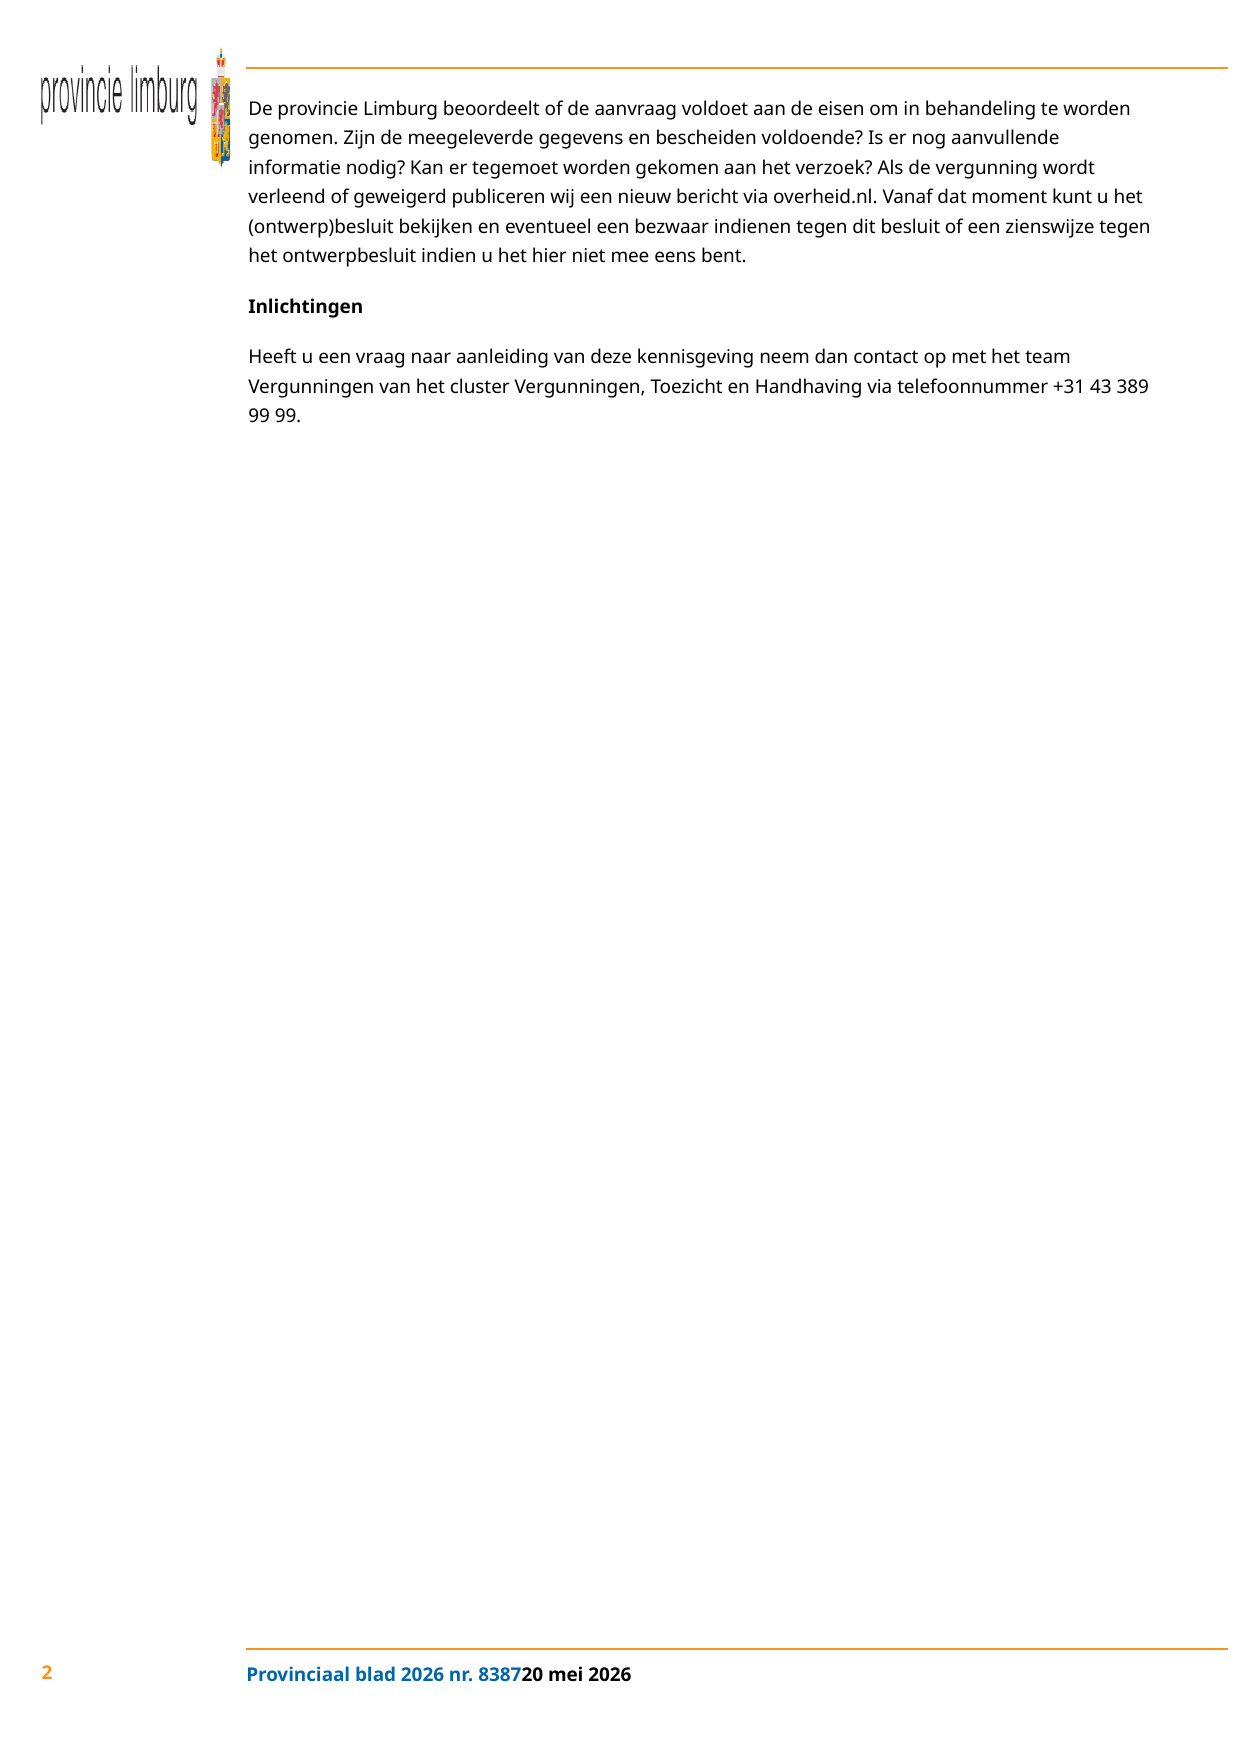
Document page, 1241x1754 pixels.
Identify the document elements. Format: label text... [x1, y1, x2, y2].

picture [41, 47, 231, 172]
text De provincie Limburg beoordeelt of de aanvraag voldoet aan de eisen om in behandeling te worden genomen. Zijn de meegeleverde gegevens en bescheiden voldoende? Is er nog aanvullende informatie nodig? Kan er tegemoet worden gekomen aan het verzoek? Als de vergunning wordt verleend of geweigerd publiceren wij een nieuw bericht via overheid.nl. Vanaf dat moment kunt u het (ontwerp)besluit bekijken en eventueel een bezwaar indienen tegen dit besluit of een zienswijze tegen het ontwerpbesluit indien u het hier niet mee eens bent. [248, 95, 1152, 268]
text Heeft u een vraag naar aanleiding van deze kennisgeving neem dan contact op met het team Vergunningen van het cluster Vergunningen, Toezicht en Handhaving via telefoonnummer +31 43 389 99 99. [248, 343, 1152, 428]
text Inlichtingen [248, 293, 1152, 319]
